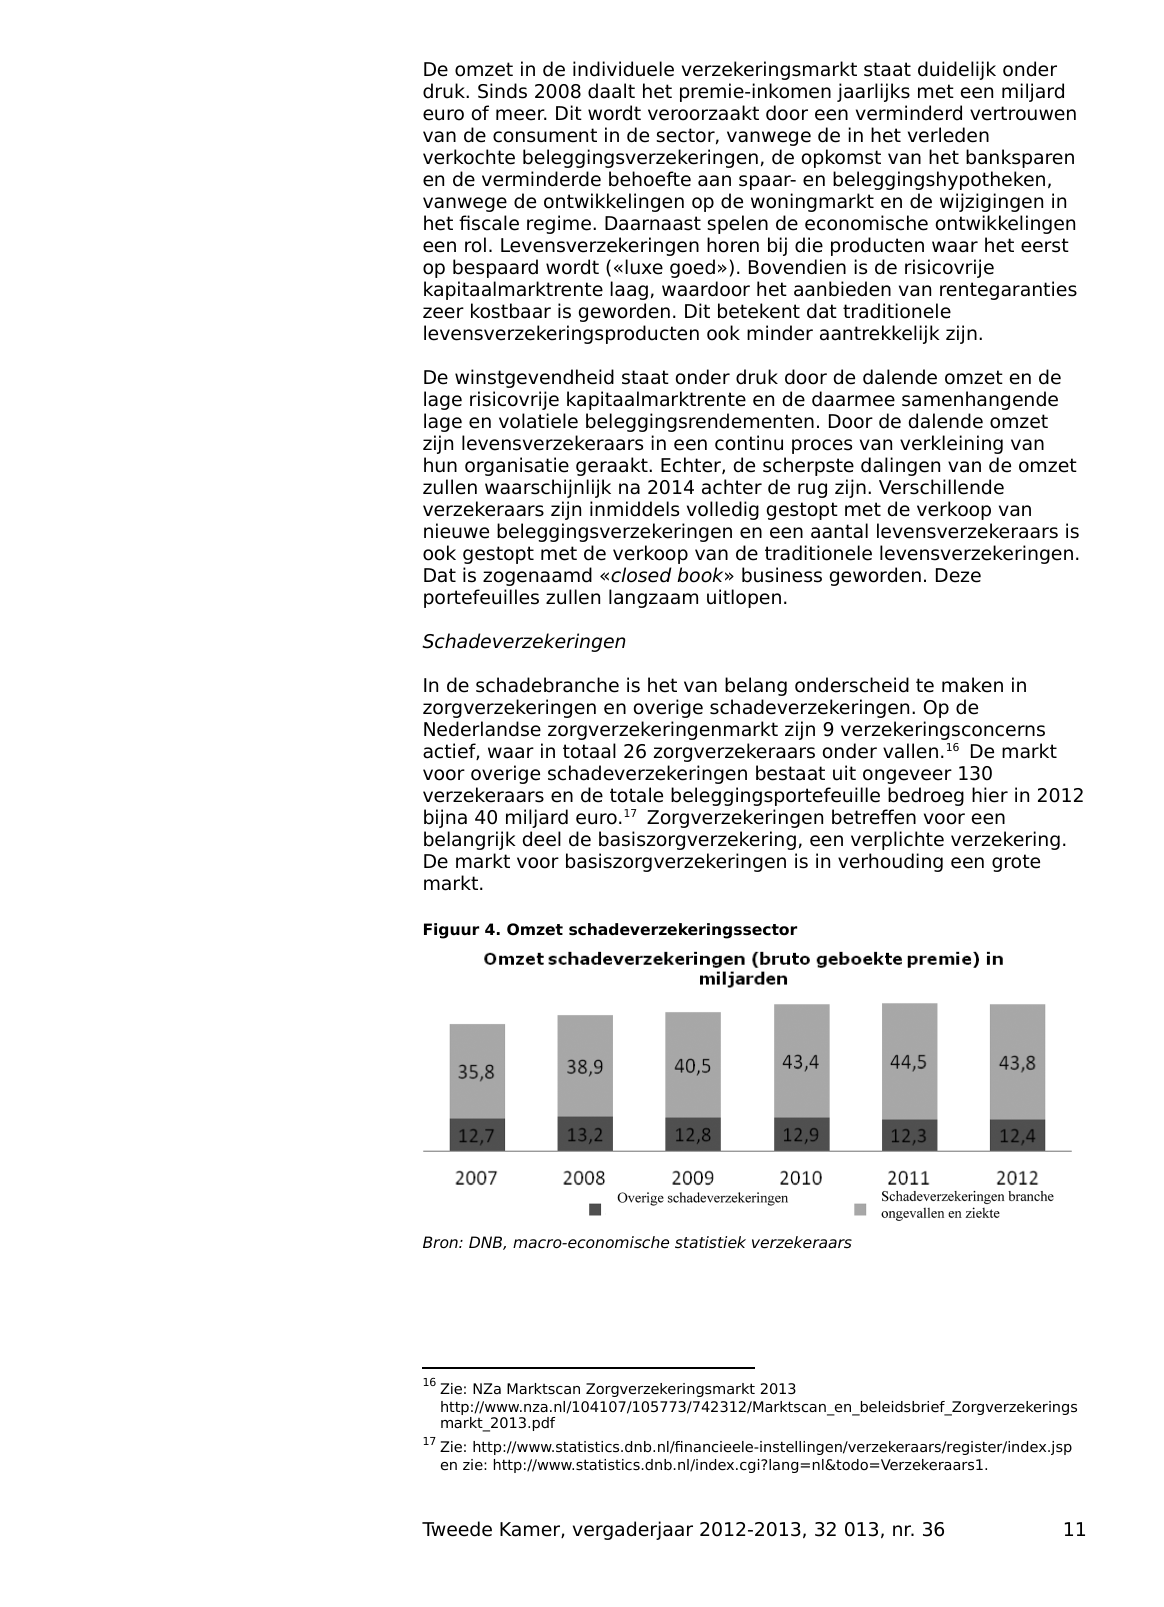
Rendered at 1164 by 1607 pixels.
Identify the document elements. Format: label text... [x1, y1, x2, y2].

text Bron: DNB, macro-economische statistiek verzekeraars [422, 1234, 1072, 1252]
picture [422, 950, 1072, 1223]
text De omzet in de individuele verzekeringsmarkt staat duidelijk onder druk. Sinds 2008 daalt het premie-inkomen jaarlijks met een miljard euro of meer. Dit wordt veroorzaakt door een verminderd vertrouwen van de consument in de sector, vanwege de in het verleden verkochte beleggingsverzekeringen, de opkomst van het banksparen en de verminderde behoefte aan spaar- en beleggingshypotheken, vanwege de ontwikkelingen op de woningmarkt en de wijzigingen in het fiscale regime. Daarnaast spelen de economische ontwikkelingen een rol. Levensverzekeringen horen bij die producten waar het eerst op bespaard wordt («luxe goed»). Bovendien is de risicovrije kapitaalmarktrente laag, waardoor het aanbieden van rentegaranties zeer kostbaar is geworden. Dit betekent dat traditionele levensverzekeringsproducten ook minder aantrekkelijk zijn. [422, 59, 1087, 345]
text Zie: http://www.statistics.dnb.nl/financieele-instellingen/verzekeraars/register/index.jsp en zie: http://www.statistics.dnb.nl/index.cgi?lang=nl&todo=Verzekeraars1. [422, 1435, 1087, 1474]
text Figuur 4. Omzet schadeverzekeringssector [422, 921, 1072, 939]
text Zie: NZa Marktscan Zorgverzekeringsmarkt 2013 http://www.nza.nl/104107/105773/742312/Marktscan_en_beleidsbrief_Zorgverzekeringsmarkt_2013.pdf [422, 1377, 1087, 1432]
text De winstgevendheid staat onder druk door de dalende omzet en de lage risicovrije kapitaalmarktrente en de daarmee samenhangende lage en volatiele beleggingsrendementen. Door de dalende omzet zijn levensverzekeraars in een continu proces van verkleining van hun organisatie geraakt. Echter, de scherpste dalingen van de omzet zullen waarschijnlijk na 2014 achter de rug zijn. Verschillende verzekeraars zijn inmiddels volledig gestopt met de verkoop van nieuwe beleggingsverzekeringen en een aantal levensverzekeraars is ook gestopt met de verkoop van de traditionele levensverzekeringen. Dat is zogenaamd «closed book» business geworden. Deze portefeuilles zullen langzaam uitlopen. [422, 367, 1087, 609]
text In de schadebranche is het van belang onderscheid te maken in zorgverzekeringen en overige schadeverzekeringen. Op de Nederlandse zorgverzekeringenmarkt zijn 9 verzekeringsconcerns actief, waar in totaal 26 zorgverzekeraars onder vallen. De markt voor overige schadeverzekeringen bestaat uit ongeveer 130 verzekeraars en de totale beleggingsportefeuille bedroeg hier in 2012 bijna 40 miljard euro. Zorgverzekeringen betreffen voor een belangrijk deel de basiszorgverzekering, een verplichte verzekering. De markt voor basiszorgverzekeringen is in verhouding een grote markt. [422, 675, 1087, 895]
subtitle Schadeverzekeringen [422, 631, 1087, 653]
